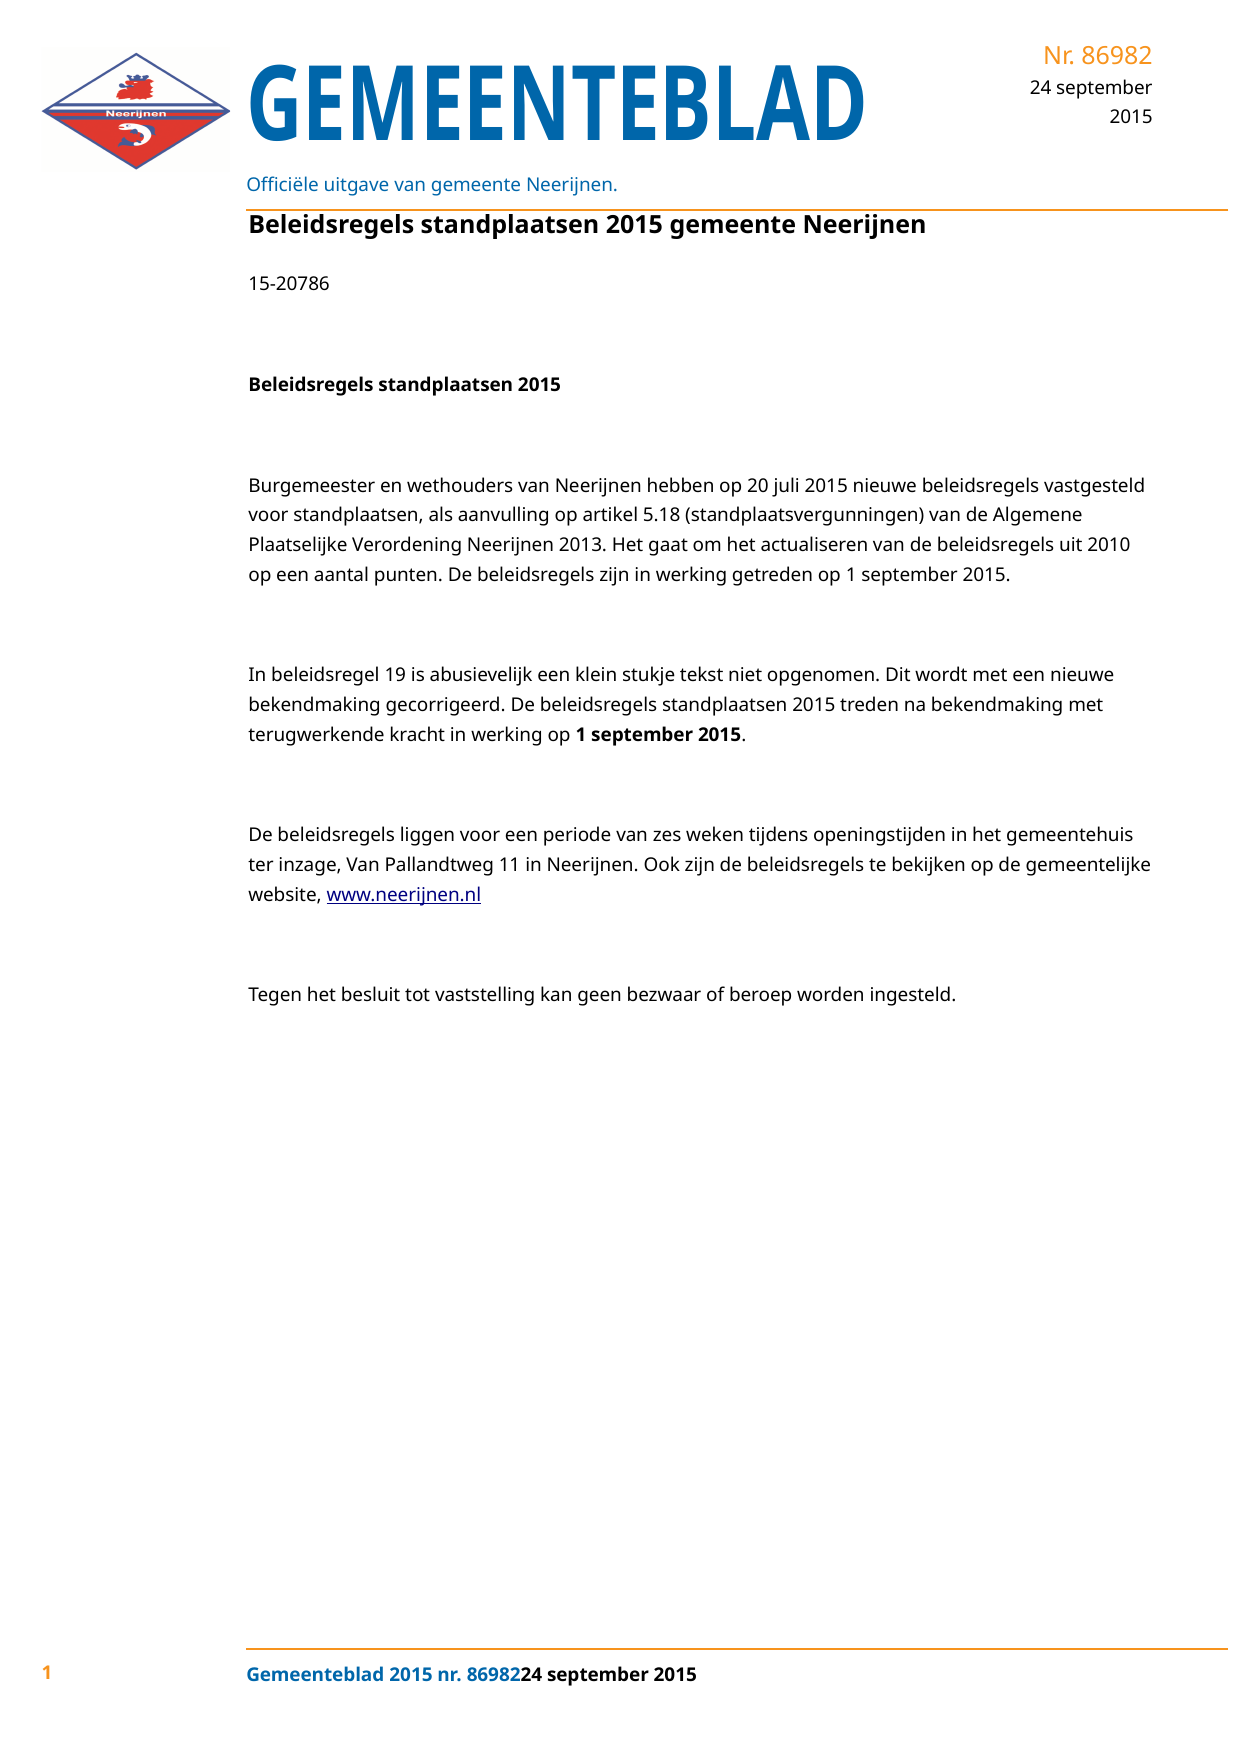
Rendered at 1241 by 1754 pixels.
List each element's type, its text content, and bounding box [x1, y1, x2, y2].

text In beleidsregel 19 is abusievelijk een klein stukje tekst niet opgenomen. Dit wordt met een nieuwe bekendmaking gecorrigeerd. De beleidsregels standplaatsen 2015 treden na bekendmaking met terugwerkende kracht in werking op 1 september 2015. [248, 662, 1152, 746]
picture [41, 47, 231, 172]
text De beleidsregels liggen voor een periode van zes weken tijdens openingstijden in het gemeentehuis ter inzage, Van Pallandtweg 11 in Neerijnen. Ook zijn de beleidsregels te bekijken op de gemeentelijke website, www.neerijnen.nl [248, 822, 1152, 906]
text Burgemeester en wethouders van Neerijnen hebben op 20 juli 2015 nieuwe beleidsregels vastgesteld voor standplaatsen, als aanvulling op artikel 5.18 (standplaatsvergunningen) van de Algemene Plaatselijke Verordening Neerijnen 2013. Het gaat om het actualiseren van de beleidsregels uit 2010 op een aantal punten. De beleidsregels zijn in werking getreden op 1 september 2015. [248, 472, 1152, 586]
text Beleidsregels standplaatsen 2015 gemeente Neerijnen [248, 211, 1152, 241]
text 15-20786 [248, 270, 1152, 296]
text Beleidsregels standplaatsen 2015 [248, 371, 1152, 397]
text Tegen het besluit tot vaststelling kan geen bezwaar of beroep worden ingesteld. [248, 982, 1152, 1007]
